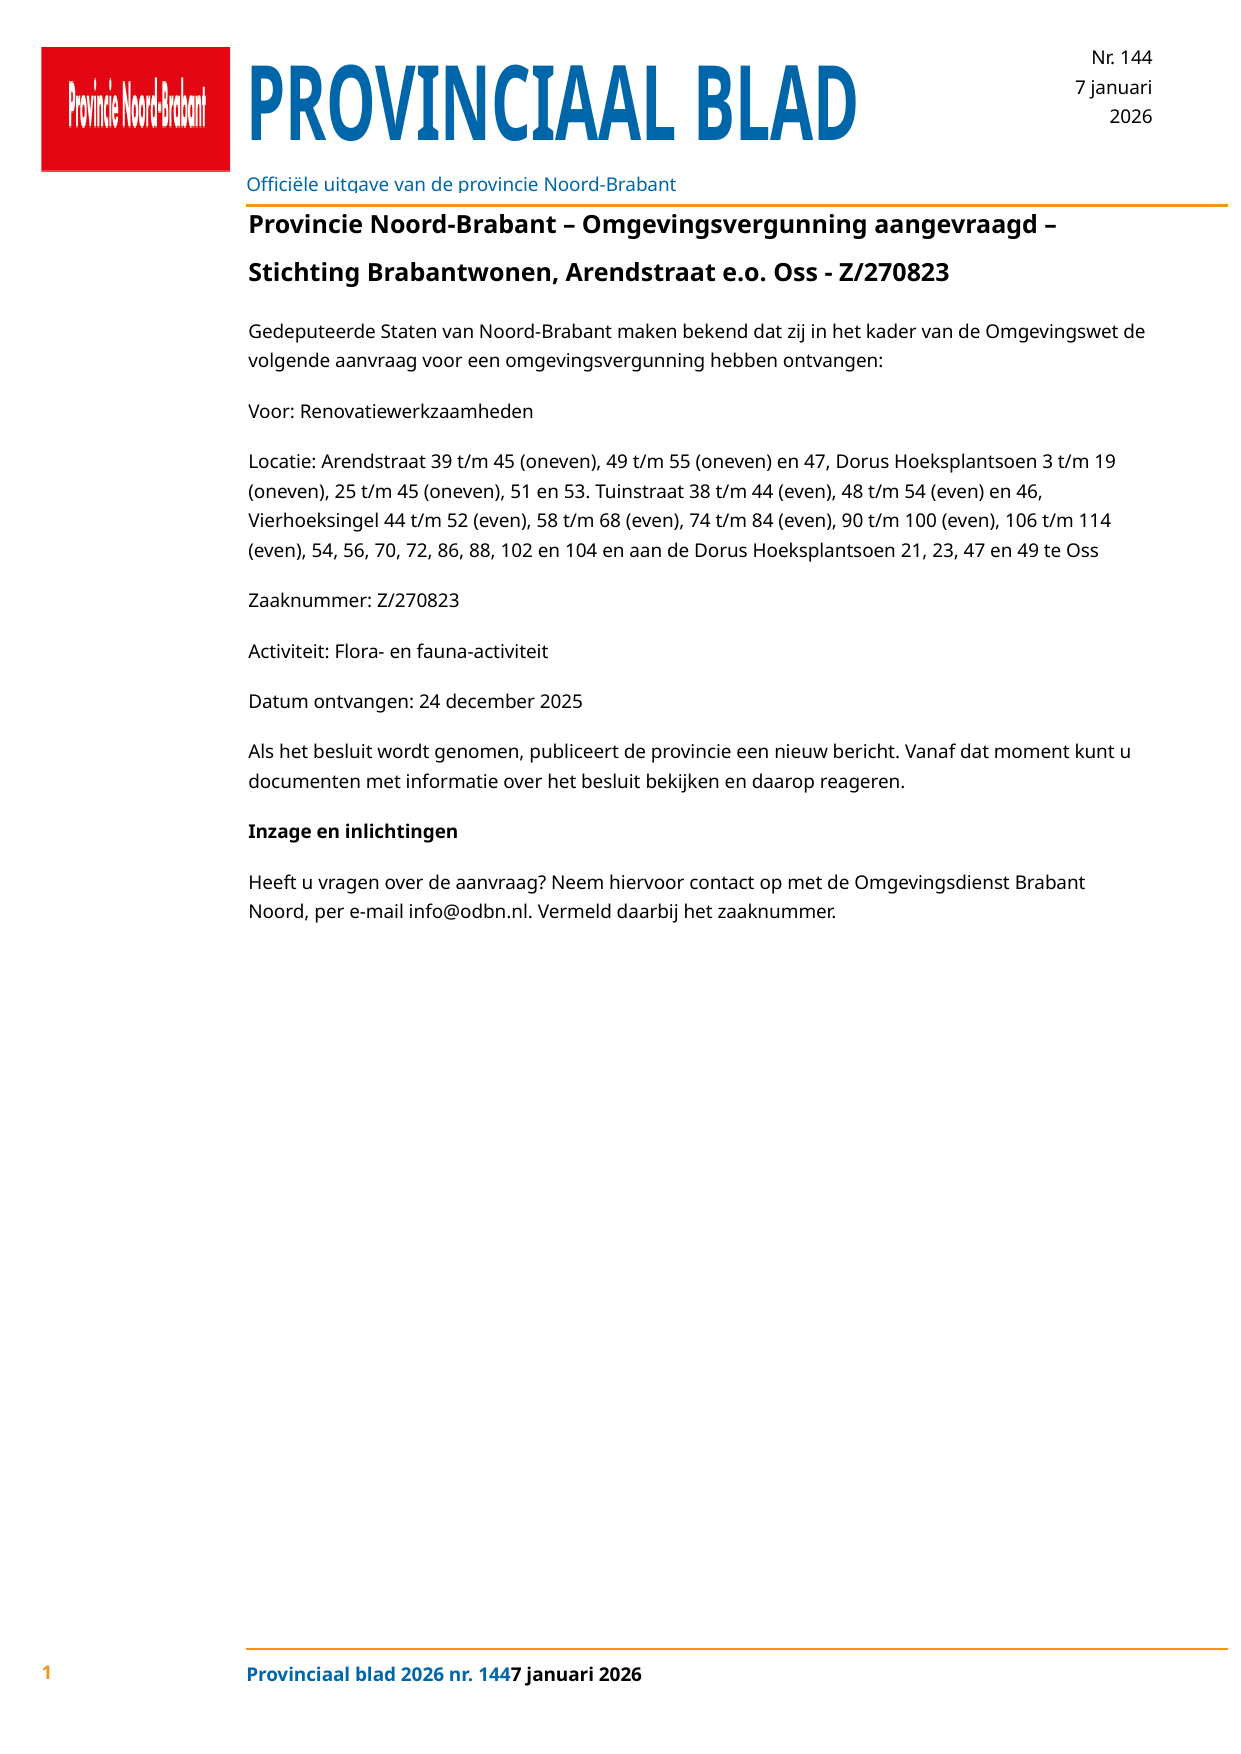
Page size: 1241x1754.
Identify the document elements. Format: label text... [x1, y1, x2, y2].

text Zaaknummer: Z/270823 [248, 587, 1152, 613]
text Heeft u vragen over de aanvraag? Neem hiervoor contact op met de Omgevingsdienst Brabant Noord, per e-mail info@odbn.nl. Vermeld daarbij het zaaknummer. [248, 869, 1152, 924]
text Gedeputeerde Staten van Noord-Brabant maken bekend dat zij in het kader van de Omgevingswet de volgende aanvraag voor een omgevingsvergunning hebben ontvangen: [248, 318, 1152, 373]
text Locatie: Arendstraat 39 t/m 45 (oneven), 49 t/m 55 (oneven) en 47, Dorus Hoeksplantsoen 3 t/m 19 (oneven), 25 t/m 45 (oneven), 51 en 53. Tuinstraat 38 t/m 44 (even), 48 t/m 54 (even) en 46, Vierhoeksingel 44 t/m 52 (even), 58 t/m 68 (even), 74 t/m 84 (even), 90 t/m 100 (even), 106 t/m 114 (even), 54, 56, 70, 72, 86, 88, 102 en 104 en aan de Dorus Hoeksplantsoen 21, 23, 47 en 49 te Oss [248, 448, 1152, 563]
text Inzage en inlichtingen [248, 819, 1152, 844]
picture [41, 47, 231, 172]
text Als het besluit wordt genomen, publiceert de provincie een nieuw bericht. Vanaf dat moment kunt u documenten met informatie over het besluit bekijken en daarop reageren. [248, 739, 1152, 794]
text Provincie Noord-Brabant – Omgevingsvergunning aangevraagd – Stichting Brabantwonen, Arendstraat e.o. Oss - Z/270823 [248, 207, 1152, 288]
text Activiteit: Flora- en fauna-activiteit [248, 638, 1152, 664]
text Voor: Renovatiewerkzaamheden [248, 398, 1152, 424]
text Datum ontvangen: 24 december 2025 [248, 688, 1152, 714]
